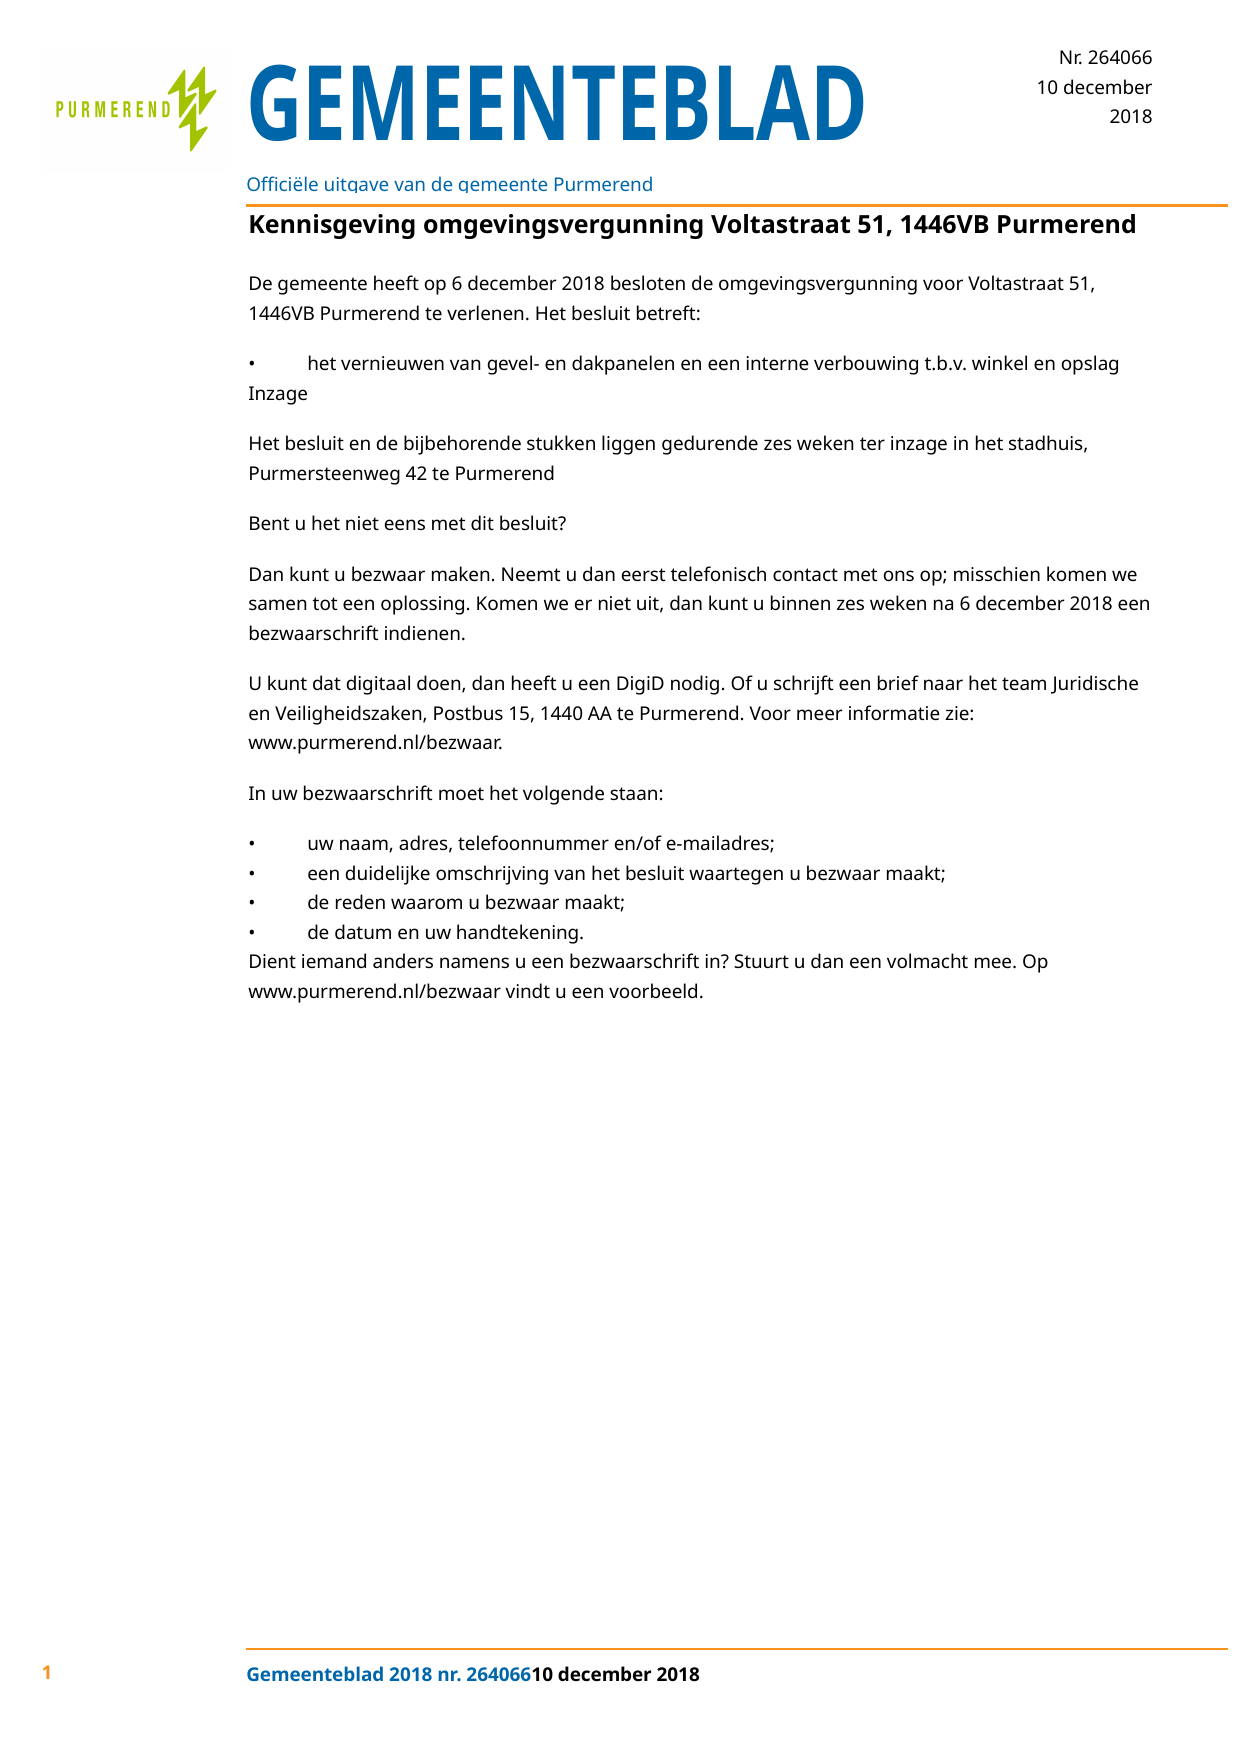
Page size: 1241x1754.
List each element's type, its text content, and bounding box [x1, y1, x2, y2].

text Bent u het niet eens met dit besluit? [248, 510, 1152, 536]
list de reden waarom u bezwaar maakt; [248, 889, 1152, 915]
text Inzage [248, 380, 1152, 406]
list het vernieuwen van gevel- en dakpanelen en een interne verbouwing t.b.v. winkel en opslag [248, 350, 1152, 376]
text In uw bezwaarschrift moet het volgende staan: [248, 780, 1152, 806]
text Het besluit en de bijbehorende stukken liggen gedurende zes weken ter inzage in het stadhuis, Purmersteenweg 42 te Purmerend [248, 430, 1152, 486]
list uw naam, adres, telefoonnummer en/of e-mailadres; [248, 830, 1152, 856]
list een duidelijke omschrijving van het besluit waartegen u bezwaar maakt; [248, 860, 1152, 886]
list de datum en uw handtekening. [248, 919, 1152, 945]
text Dient iemand anders namens u een bezwaarschrift in? Stuurt u dan een volmacht mee. Op www.purmerend.nl/bezwaar vindt u een voorbeeld. [248, 949, 1152, 1004]
text Dan kunt u bezwaar maken. Neemt u dan eerst telefonisch contact met ons op; misschien komen we samen tot een oplossing. Komen we er niet uit, dan kunt u binnen zes weken na 6 december 2018 een bezwaarschrift indienen. [248, 561, 1152, 646]
picture [41, 47, 231, 172]
text U kunt dat digitaal doen, dan heeft u een DigiD nodig. Of u schrijft een brief naar het team Juridische en Veiligheidszaken, Postbus 15, 1440 AA te Purmerend. Voor meer informatie zie: www.purmerend.nl/bezwaar. [248, 670, 1152, 755]
text Kennisgeving omgevingsvergunning Voltastraat 51, 1446VB Purmerend [248, 207, 1152, 241]
text De gemeente heeft op 6 december 2018 besloten de omgevingsvergunning voor Voltastraat 51, 1446VB Purmerend te verlenen. Het besluit betreft: [248, 270, 1152, 326]
